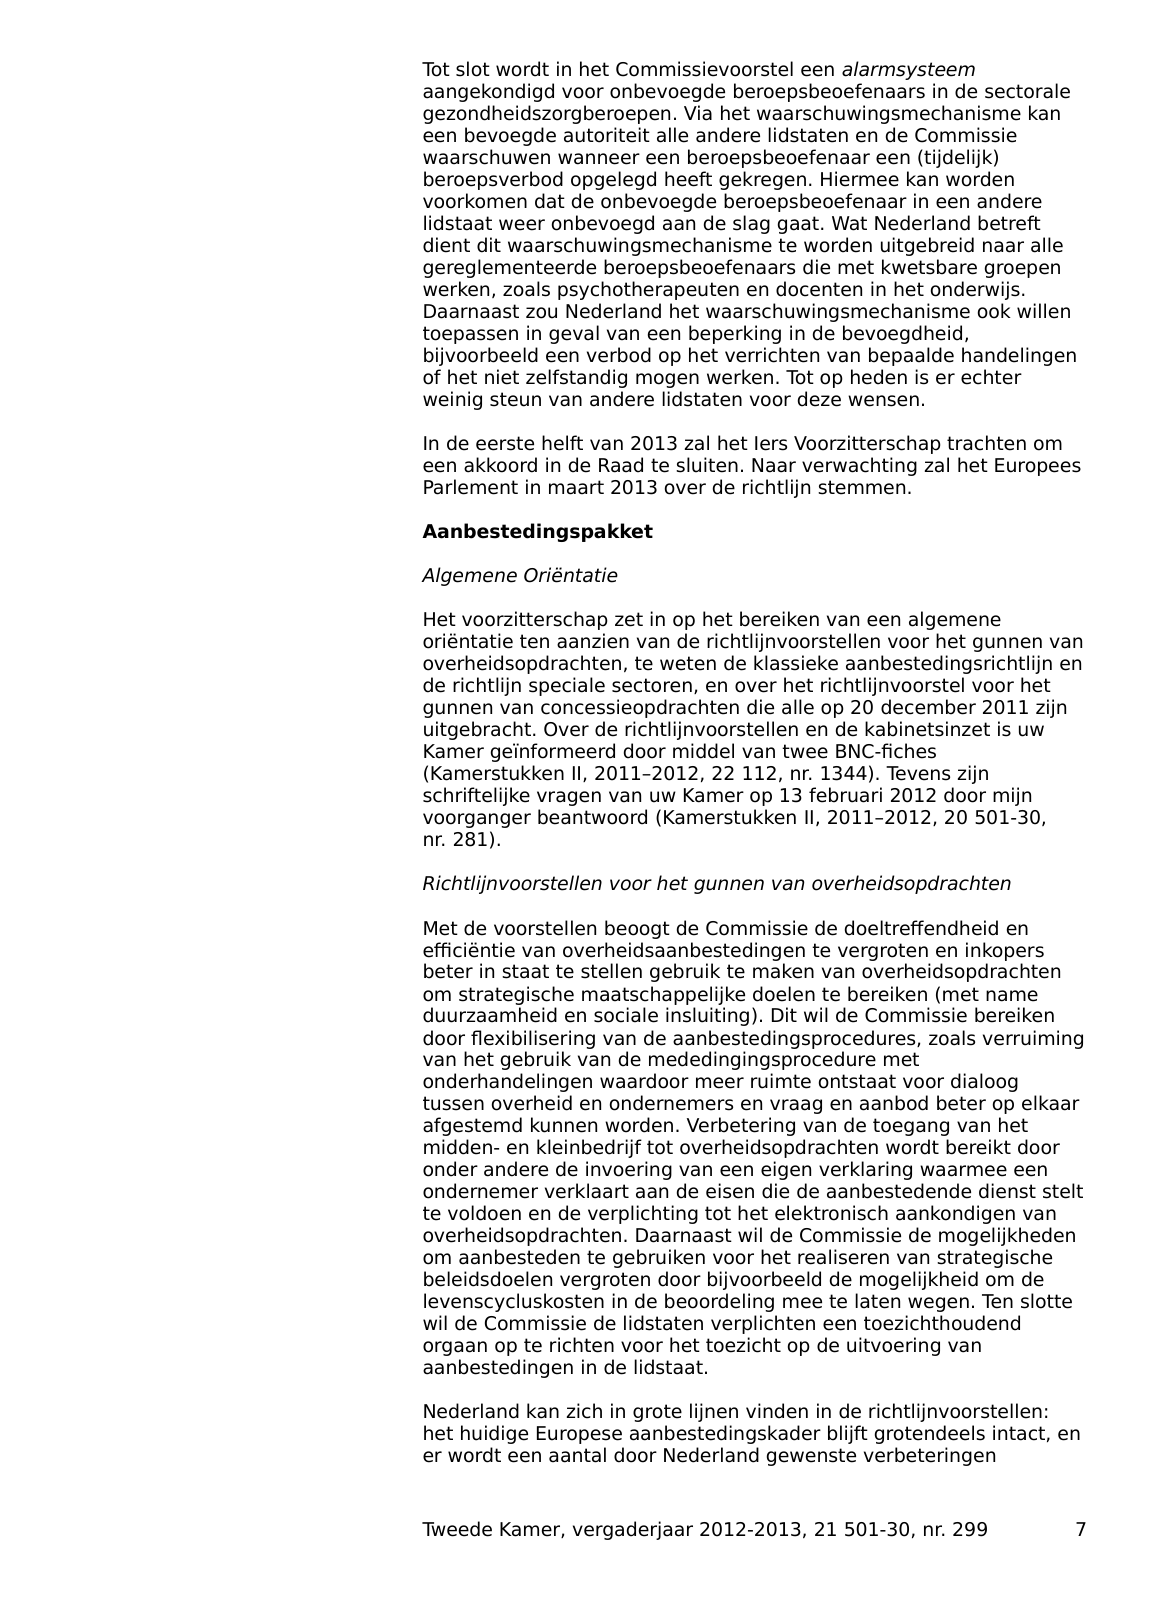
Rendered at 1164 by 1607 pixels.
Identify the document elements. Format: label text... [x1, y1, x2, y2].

subtitle Richtlijnvoorstellen voor het gunnen van overheidsopdrachten [422, 873, 1087, 895]
text Het voorzitterschap zet in op het bereiken van een algemene oriëntatie ten aanzien van de richtlijnvoorstellen voor het gunnen van overheidsopdrachten, te weten de klassieke aanbestedingsrichtlijn en de richtlijn speciale sectoren, en over het richtlijnvoorstel voor het gunnen van concessieopdrachten die alle op 20 december 2011 zijn uitgebracht. Over de richtlijnvoorstellen en de kabinetsinzet is uw Kamer geïnformeerd door middel van twee BNC-fiches (Kamerstukken II, 2011–2012, 22 112, nr. 1344). Tevens zijn schriftelijke vragen van uw Kamer op 13 februari 2012 door mijn voorganger beantwoord (Kamerstukken II, 2011–2012, 20 501-30, nr. 281). [422, 609, 1087, 851]
text Algemene Oriëntatie [422, 565, 1087, 587]
text In de eerste helft van 2013 zal het Iers Voorzitterschap trachten om een akkoord in de Raad te sluiten. Naar verwachting zal het Europees Parlement in maart 2013 over de richtlijn stemmen. [422, 433, 1087, 499]
subtitle Aanbestedingspakket [422, 521, 1087, 543]
text Tot slot wordt in het Commissievoorstel een alarmsysteem aangekondigd voor onbevoegde beroepsbeoefenaars in de sectorale gezondheidszorgberoepen. Via het waarschuwingsmechanisme kan een bevoegde autoriteit alle andere lidstaten en de Commissie waarschuwen wanneer een beroepsbeoefenaar een (tijdelijk) beroepsverbod opgelegd heeft gekregen. Hiermee kan worden voorkomen dat de onbevoegde beroepsbeoefenaar in een andere lidstaat weer onbevoegd aan de slag gaat. Wat Nederland betreft dient dit waarschuwingsmechanisme te worden uitgebreid naar alle gereglementeerde beroepsbeoefenaars die met kwetsbare groepen werken, zoals psychotherapeuten en docenten in het onderwijs. Daarnaast zou Nederland het waarschuwingsmechanisme ook willen toepassen in geval van een beperking in de bevoegdheid, bijvoorbeeld een verbod op het verrichten van bepaalde handelingen of het niet zelfstandig mogen werken. Tot op heden is er echter weinig steun van andere lidstaten voor deze wensen. [422, 59, 1087, 411]
text Met de voorstellen beoogt de Commissie de doeltreffendheid en efficiëntie van overheidsaanbestedingen te vergroten en inkopers beter in staat te stellen gebruik te maken van overheidsopdrachten om strategische maatschappelijke doelen te bereiken (met name duurzaamheid en sociale insluiting). Dit wil de Commissie bereiken door flexibilisering van de aanbestedingsprocedures, zoals verruiming van het gebruik van de mededingingsprocedure met onderhandelingen waardoor meer ruimte ontstaat voor dialoog tussen overheid en ondernemers en vraag en aanbod beter op elkaar afgestemd kunnen worden. Verbetering van de toegang van het midden- en kleinbedrijf tot overheidsopdrachten wordt bereikt door onder andere de invoering van een eigen verklaring waarmee een ondernemer verklaart aan de eisen die de aanbestedende dienst stelt te voldoen en de verplichting tot het elektronisch aankondigen van overheidsopdrachten. Daarnaast wil de Commissie de mogelijkheden om aanbesteden te gebruiken voor het realiseren van strategische beleidsdoelen vergroten door bijvoorbeeld de mogelijkheid om de levenscycluskosten in de beoordeling mee te laten wegen. Ten slotte wil de Commissie de lidstaten verplichten een toezichthoudend orgaan op te richten voor het toezicht op de uitvoering van aanbestedingen in de lidstaat. [422, 917, 1087, 1379]
text Nederland kan zich in grote lijnen vinden in de richtlijnvoorstellen: het huidige Europese aanbestedingskader blijft grotendeels intact, en er wordt een aantal door Nederland gewenste verbeteringen [422, 1401, 1087, 1467]
